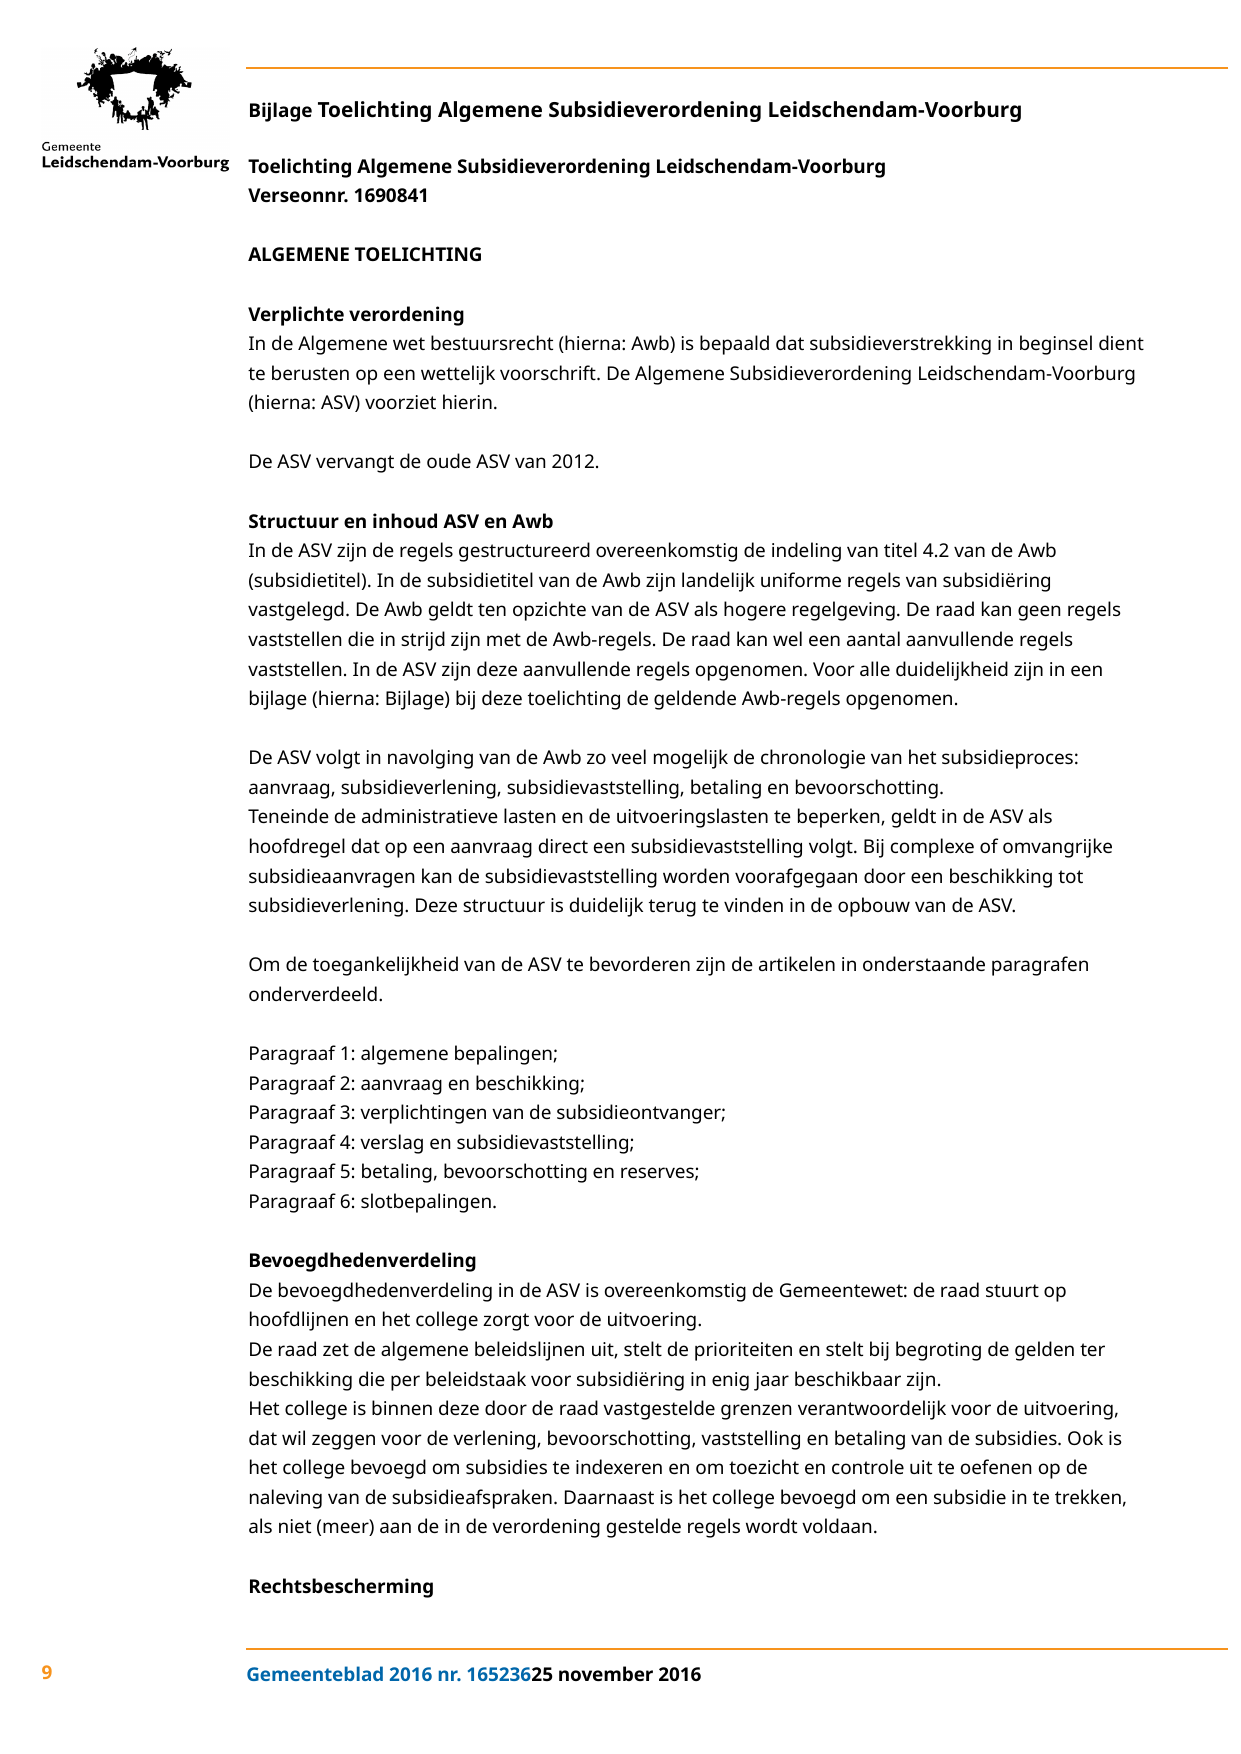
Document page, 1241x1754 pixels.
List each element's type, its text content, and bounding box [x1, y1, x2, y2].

text Het college is binnen deze door de raad vastgestelde grenzen verantwoordelijk voor de uitvoering, dat wil zeggen voor de verlening, bevoorschotting, vaststelling en betaling van de subsidies. Ook is het college bevoegd om subsidies te indexeren en om toezicht en controle uit te oefenen op de naleving van de subsidieafspraken. Daarnaast is het college bevoegd om een subsidie in te trekken, als niet (meer) aan de in de verordening gestelde regels wordt voldaan. [248, 1395, 1152, 1539]
text In de ASV zijn de regels gestructureerd overeenkomstig de indeling van titel 4.2 van de Awb (subsidietitel). In de subsidietitel van de Awb zijn landelijk uniforme regels van subsidiëring vastgelegd. De Awb geldt ten opzichte van de ASV als hogere regelgeving. De raad kan geen regels vaststellen die in strijd zijn met de Awb-regels. De raad kan wel een aantal aanvullende regels vaststellen. In de ASV zijn deze aanvullende regels opgenomen. Voor alle duidelijkheid zijn in een bijlage (hierna: Bijlage) bij deze toelichting de geldende Awb-regels opgenomen. [248, 537, 1152, 711]
text Rechtsbescherming [248, 1573, 1152, 1599]
text Teneinde de administratieve lasten en de uitvoeringslasten te beperken, geldt in de ASV als hoofdregel dat op een aanvraag direct een subsidievaststelling volgt. Bij complexe of omvangrijke subsidieaanvragen kan de subsidievaststelling worden voorafgegaan door een beschikking tot subsidieverlening. Deze structuur is duidelijk terug te vinden in de opbouw van de ASV. [248, 804, 1152, 918]
text Toelichting Algemene Subsidieverordening Leidschendam-Voorburg [248, 153, 1152, 179]
text De ASV vervangt de oude ASV van 2012. [248, 449, 1152, 474]
text Structuur en inhoud ASV en Awb [248, 508, 1152, 534]
text Bevoegdhedenverdeling [248, 1247, 1152, 1273]
text Paragraaf 3: verplichtingen van de subsidieontvanger; [248, 1099, 1152, 1125]
text Bijlage Toelichting Algemene Subsidieverordening Leidschendam-Voorburg [248, 95, 1152, 123]
picture [41, 47, 231, 172]
text In de Algemene wet bestuursrecht (hierna: Awb) is bepaald dat subsidieverstrekking in beginsel dient te berusten op een wettelijk voorschrift. De Algemene Subsidieverordening Leidschendam-Voorburg (hierna: ASV) voorziet hierin. [248, 330, 1152, 415]
text Paragraaf 2: aanvraag en beschikking; [248, 1070, 1152, 1096]
text De ASV volgt in navolging van de Awb zo veel mogelijk de chronologie van het subsidieproces: aanvraag, subsidieverlening, subsidievaststelling, betaling en bevoorschotting. [248, 744, 1152, 800]
text Paragraaf 6: slotbepalingen. [248, 1188, 1152, 1214]
text De raad zet de algemene beleidslijnen uit, stelt de prioriteiten en stelt bij begroting de gelden ter beschikking die per beleidstaak voor subsidiëring in enig jaar beschikbaar zijn. [248, 1336, 1152, 1392]
text Paragraaf 5: betaling, bevoorschotting en reserves; [248, 1159, 1152, 1184]
text Paragraaf 1: algemene bepalingen; [248, 1040, 1152, 1066]
text Verseonnr. 1690841 [248, 182, 1152, 208]
text ALGEMENE TOELICHTING [248, 242, 1152, 267]
text Om de toegankelijkheid van de ASV te bevorderen zijn de artikelen in onderstaande paragrafen onderverdeeld. [248, 952, 1152, 1007]
text Verplichte verordening [248, 301, 1152, 327]
text De bevoegdhedenverdeling in de ASV is overeenkomstig de Gemeentewet: de raad stuurt op hoofdlijnen en het college zorgt voor de uitvoering. [248, 1277, 1152, 1332]
text Paragraaf 4: verslag en subsidievaststelling; [248, 1129, 1152, 1155]
